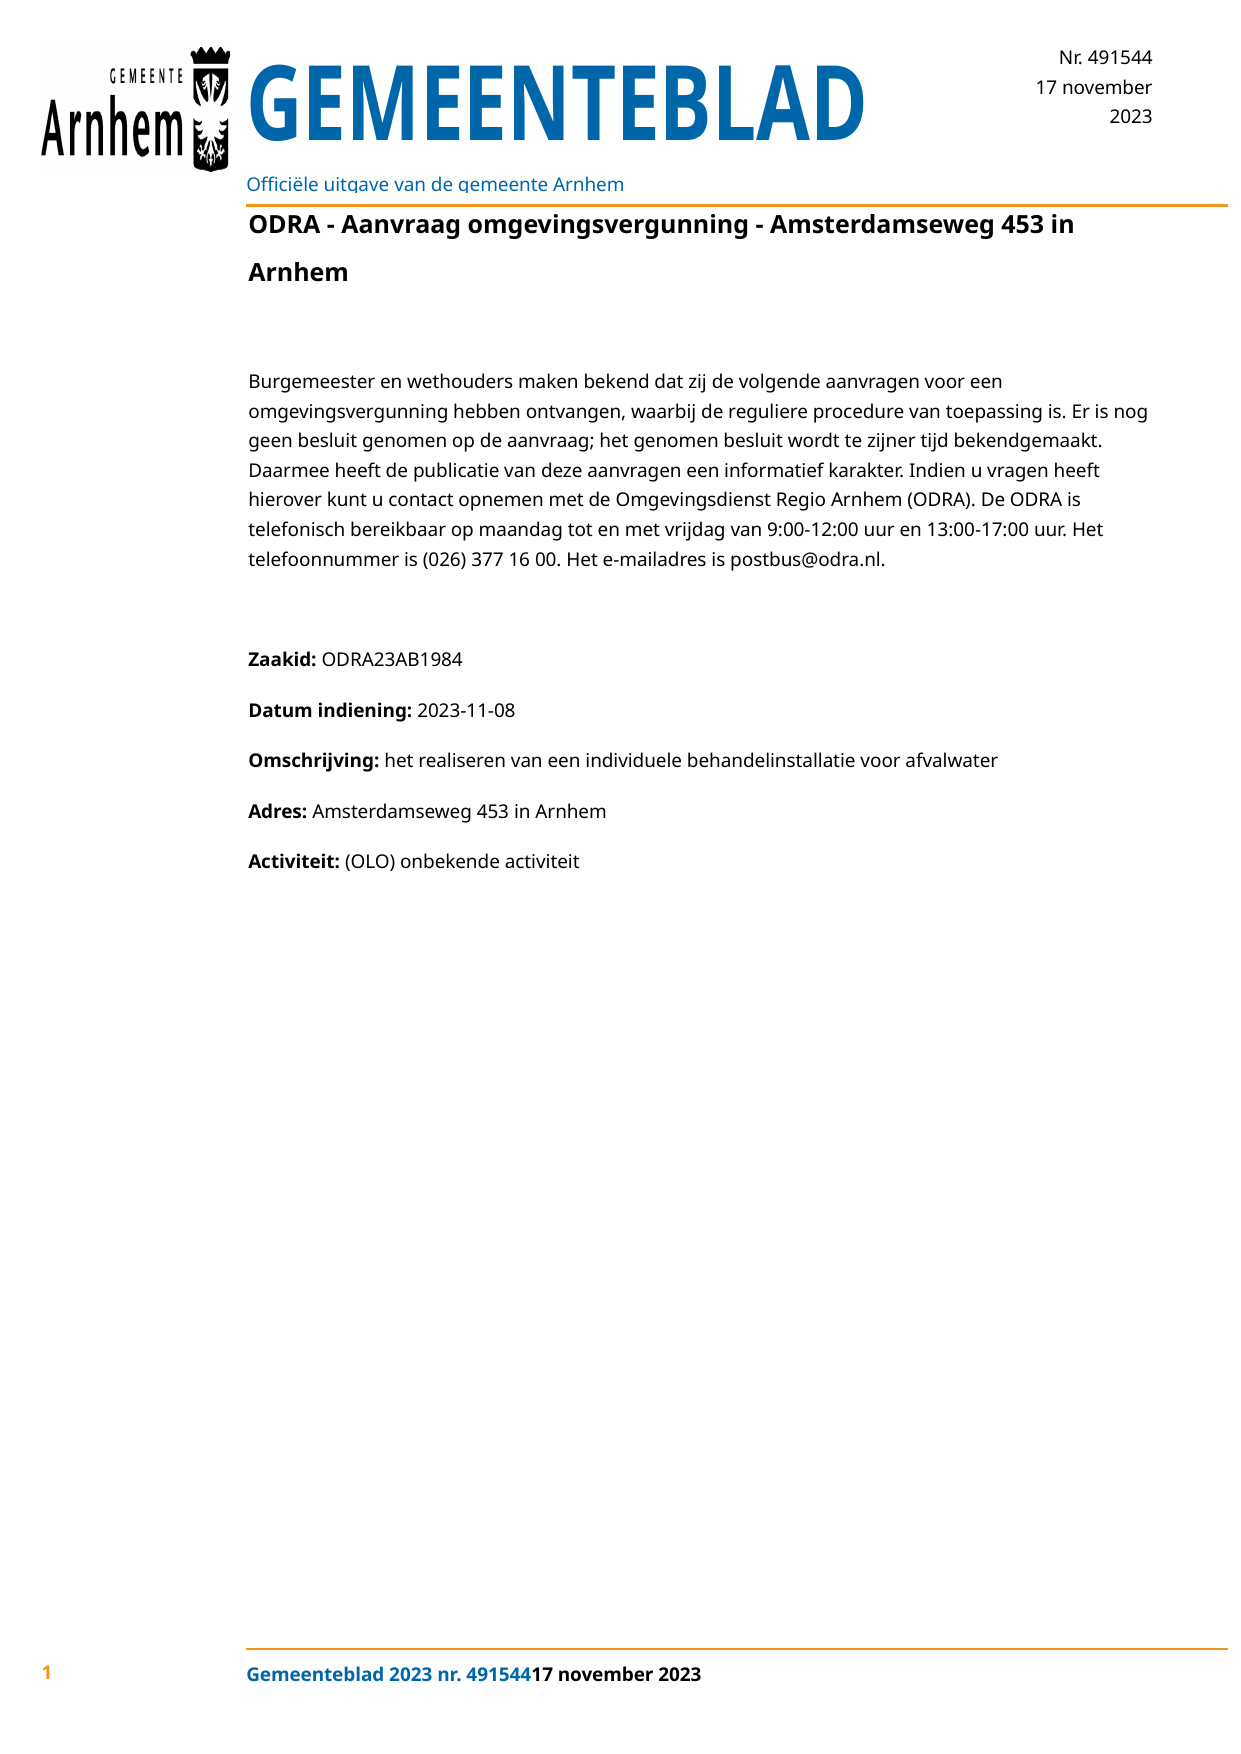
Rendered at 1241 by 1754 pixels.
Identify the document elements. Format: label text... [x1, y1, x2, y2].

text Burgemeester en wethouders maken bekend dat zij de volgende aanvragen voor een omgevingsvergunning hebben ontvangen, waarbij de reguliere procedure van toepassing is. Er is nog geen besluit genomen op de aanvraag; het genomen besluit wordt te zijner tijd bekendgemaakt. Daarmee heeft de publicatie van deze aanvragen een informatief karakter. Indien u vragen heeft hierover kunt u contact opnemen met de Omgevingsdienst Regio Arnhem (ODRA). De ODRA is telefonisch bereikbaar op maandag tot en met vrijdag van 9:00-12:00 uur en 13:00-17:00 uur. Het telefoonnummer is (026) 377 16 00. Het e-mailadres is postbus@odra.nl. [248, 368, 1152, 572]
text Omschrijving: het realiseren van een individuele behandelinstallatie voor afvalwater [248, 747, 1152, 773]
text Activiteit: (OLO) onbekende activiteit [248, 848, 1152, 874]
text Adres: Amsterdamseweg 453 in Arnhem [248, 798, 1152, 824]
text Datum indiening: 2023-11-08 [248, 697, 1152, 723]
picture [41, 47, 231, 172]
text Zaakid: ODRA23AB1984 [248, 647, 1152, 672]
text ODRA - Aanvraag omgevingsvergunning - Amsterdamseweg 453 in Arnhem [248, 207, 1152, 288]
